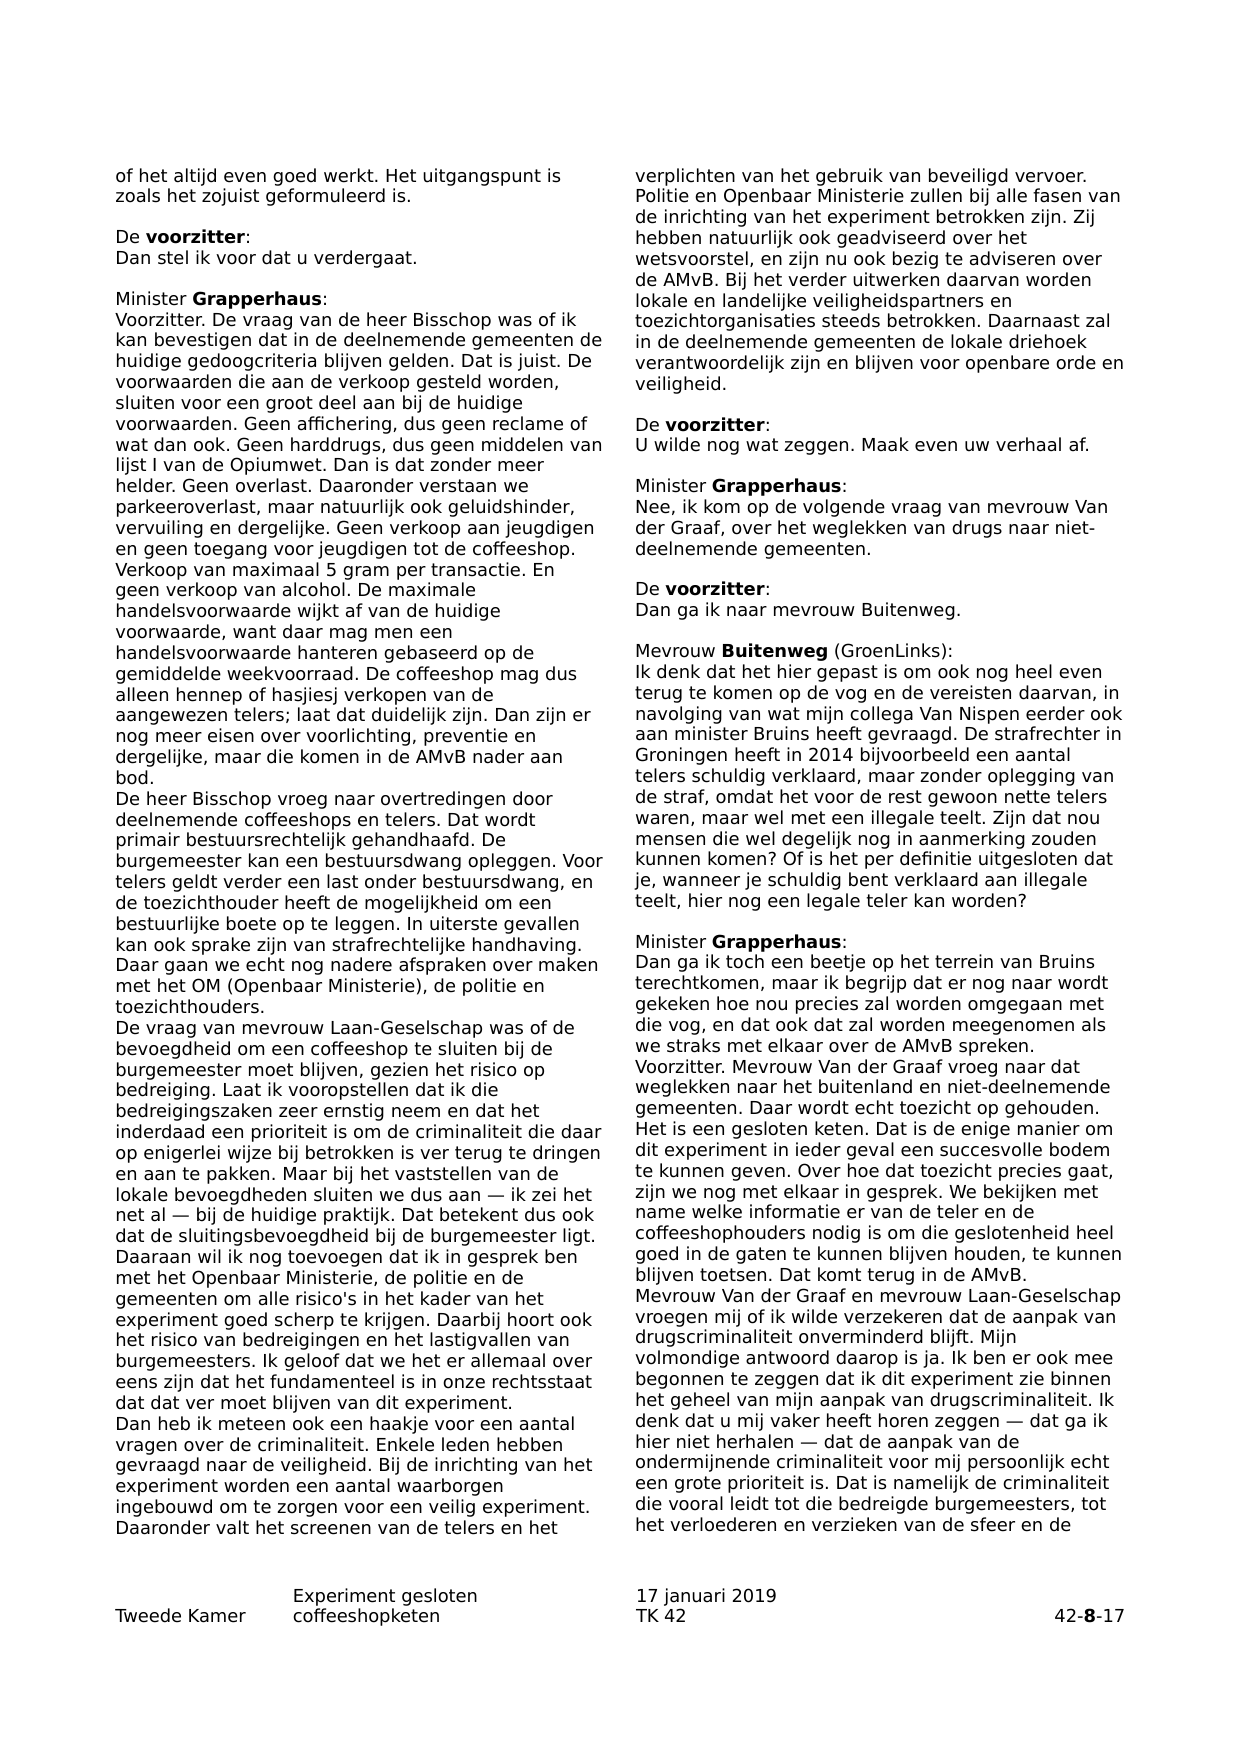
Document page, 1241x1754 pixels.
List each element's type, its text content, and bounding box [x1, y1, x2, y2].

text verplichten van het gebruik van beveiligd vervoer. Politie en Openbaar Ministerie zullen bij alle fasen van de inrichting van het experiment betrokken zijn. Zij hebben natuurlijk ook geadviseerd over het wetsvoorstel, en zijn nu ook bezig te adviseren over de AMvB. Bij het verder uitwerken daarvan worden lokale en landelijke veiligheidspartners en toezichtorganisaties steeds betrokken. Daarnaast zal in de deelnemende gemeenten de lokale driehoek verantwoordelijk zijn en blijven voor openbare orde en veiligheid. [635, 165, 1125, 394]
text Dan heb ik meteen ook een haakje voor een aantal vragen over de criminaliteit. Enkele leden hebben gevraagd naar de veiligheid. Bij de inrichting van het experiment worden een aantal waarborgen ingebouwd om te zorgen voor een veilig experiment. Daaronder valt het screenen van de telers en het [115, 1413, 605, 1538]
text De vraag van mevrouw Laan-Geselschap was of de bevoegdheid om een coffeeshop te sluiten bij de burgemeester moet blijven, gezien het risico op bedreiging. Laat ik vooropstellen dat ik die bedreigingszaken zeer ernstig neem en dat het inderdaad een prioriteit is om de criminaliteit die daar op enigerlei wijze bij betrokken is ver terug te dringen en aan te pakken. Maar bij het vaststellen van de lokale bevoegdheden sluiten we dus aan — ik zei het net al — bij de huidige praktijk. Dat betekent dus ook dat de sluitingsbevoegdheid bij de burgemeester ligt. Daaraan wil ik nog toevoegen dat ik in gesprek ben met het Openbaar Ministerie, de politie en de gemeenten om alle risico's in het kader van het experiment goed scherp te krijgen. Daarbij hoort ook het risico van bedreigingen en het lastigvallen van burgemeesters. Ik geloof dat we het er allemaal over eens zijn dat het fundamenteel is in onze rechtsstaat dat dat ver moet blijven van dit experiment. [115, 1018, 605, 1413]
text De voorzitter: [635, 414, 1125, 435]
text Minister Grapperhaus: [635, 476, 1125, 497]
text Dan stel ik voor dat u verdergaat. [115, 248, 605, 268]
text De voorzitter: [635, 579, 1125, 600]
text Nee, ik kom op de volgende vraag van mevrouw Van der Graaf, over het weglekken van drugs naar niet-deelnemende gemeenten. [635, 497, 1125, 559]
text U wilde nog wat zeggen. Maak even uw verhaal af. [635, 435, 1125, 456]
text of het altijd even goed werkt. Het uitgangspunt is zoals het zojuist geformuleerd is. [115, 165, 605, 207]
text Voorzitter. De vraag van de heer Bisschop was of ik kan bevestigen dat in de deelnemende gemeenten de huidige gedoogcriteria blijven gelden. Dat is juist. De voorwaarden die aan de verkoop gesteld worden, sluiten voor een groot deel aan bij de huidige voorwaarden. Geen affichering, dus geen reclame of wat dan ook. Geen harddrugs, dus geen middelen van lijst I van de Opiumwet. Dan is dat zonder meer helder. Geen overlast. Daaronder verstaan we parkeeroverlast, maar natuurlijk ook geluidshinder, vervuiling en dergelijke. Geen verkoop aan jeugdigen en geen toegang voor jeugdigen tot de coffeeshop. Verkoop van maximaal 5 gram per transactie. En geen verkoop van alcohol. De maximale handelsvoorwaarde wijkt af van de huidige voorwaarde, want daar mag men een handelsvoorwaarde hanteren gebaseerd op de gemiddelde weekvoorraad. De coffeeshop mag dus alleen hennep of hasjiesj verkopen van de aangewezen telers; laat dat duidelijk zijn. Dan zijn er nog meer eisen over voorlichting, preventie en dergelijke, maar die komen in de AMvB nader aan bod. [115, 309, 605, 788]
text Mevrouw Van der Graaf en mevrouw Laan-Geselschap vroegen mij of ik wilde verzekeren dat de aanpak van drugscriminaliteit onverminderd blijft. Mijn volmondige antwoord daarop is ja. Ik ben er ook mee begonnen te zeggen dat ik dit experiment zie binnen het geheel van mijn aanpak van drugscriminaliteit. Ik denk dat u mij vaker heeft horen zeggen — dat ga ik hier niet herhalen — dat de aanpak van de ondermijnende criminaliteit voor mij persoonlijk echt een grote prioriteit is. Dat is namelijk de criminaliteit die vooral leidt tot die bedreigde burgemeesters, tot het verloederen en verzieken van de sfeer en de [635, 1286, 1125, 1536]
text De voorzitter: [115, 227, 605, 248]
text Dan ga ik naar mevrouw Buitenweg. [635, 600, 1125, 621]
text Dan ga ik toch een beetje op het terrein van Bruins terechtkomen, maar ik begrijp dat er nog naar wordt gekeken hoe nou precies zal worden omgegaan met die vog, en dat ook dat zal worden meegenomen als we straks met elkaar over de AMvB spreken. [635, 952, 1125, 1056]
text De heer Bisschop vroeg naar overtredingen door deelnemende coffeeshops en telers. Dat wordt primair bestuursrechtelijk gehandhaafd. De burgemeester kan een bestuursdwang opleggen. Voor telers geldt verder een last onder bestuursdwang, en de toezichthouder heeft de mogelijkheid om een bestuurlijke boete op te leggen. In uiterste gevallen kan ook sprake zijn van strafrechtelijke handhaving. Daar gaan we echt nog nadere afspraken over maken met het OM (Openbaar Ministerie), de politie en toezichthouders. [115, 788, 605, 1018]
text Mevrouw Buitenweg (GroenLinks): [635, 641, 1125, 662]
text Voorzitter. Mevrouw Van der Graaf vroeg naar dat weglekken naar het buitenland en niet-deelnemende gemeenten. Daar wordt echt toezicht op gehouden. Het is een gesloten keten. Dat is de enige manier om dit experiment in ieder geval een succesvolle bodem te kunnen geven. Over hoe dat toezicht precies gaat, zijn we nog met elkaar in gesprek. We bekijken met name welke informatie er van de teler en de coffeeshophouders nodig is om die geslotenheid heel goed in de gaten te kunnen blijven houden, te kunnen blijven toetsen. Dat komt terug in de AMvB. [635, 1056, 1125, 1286]
text Minister Grapperhaus: [635, 932, 1125, 952]
text Minister Grapperhaus: [115, 288, 605, 309]
text Ik denk dat het hier gepast is om ook nog heel even terug te komen op de vog en de vereisten daarvan, in navolging van wat mijn collega Van Nispen eerder ook aan minister Bruins heeft gevraagd. De strafrechter in Groningen heeft in 2014 bijvoorbeeld een aantal telers schuldig verklaard, maar zonder oplegging van de straf, omdat het voor de rest gewoon nette telers waren, maar wel met een illegale teelt. Zijn dat nou mensen die wel degelijk nog in aanmerking zouden kunnen komen? Of is het per definitie uitgesloten dat je, wanneer je schuldig bent verklaard aan illegale teelt, hier nog een legale teler kan worden? [635, 662, 1125, 912]
